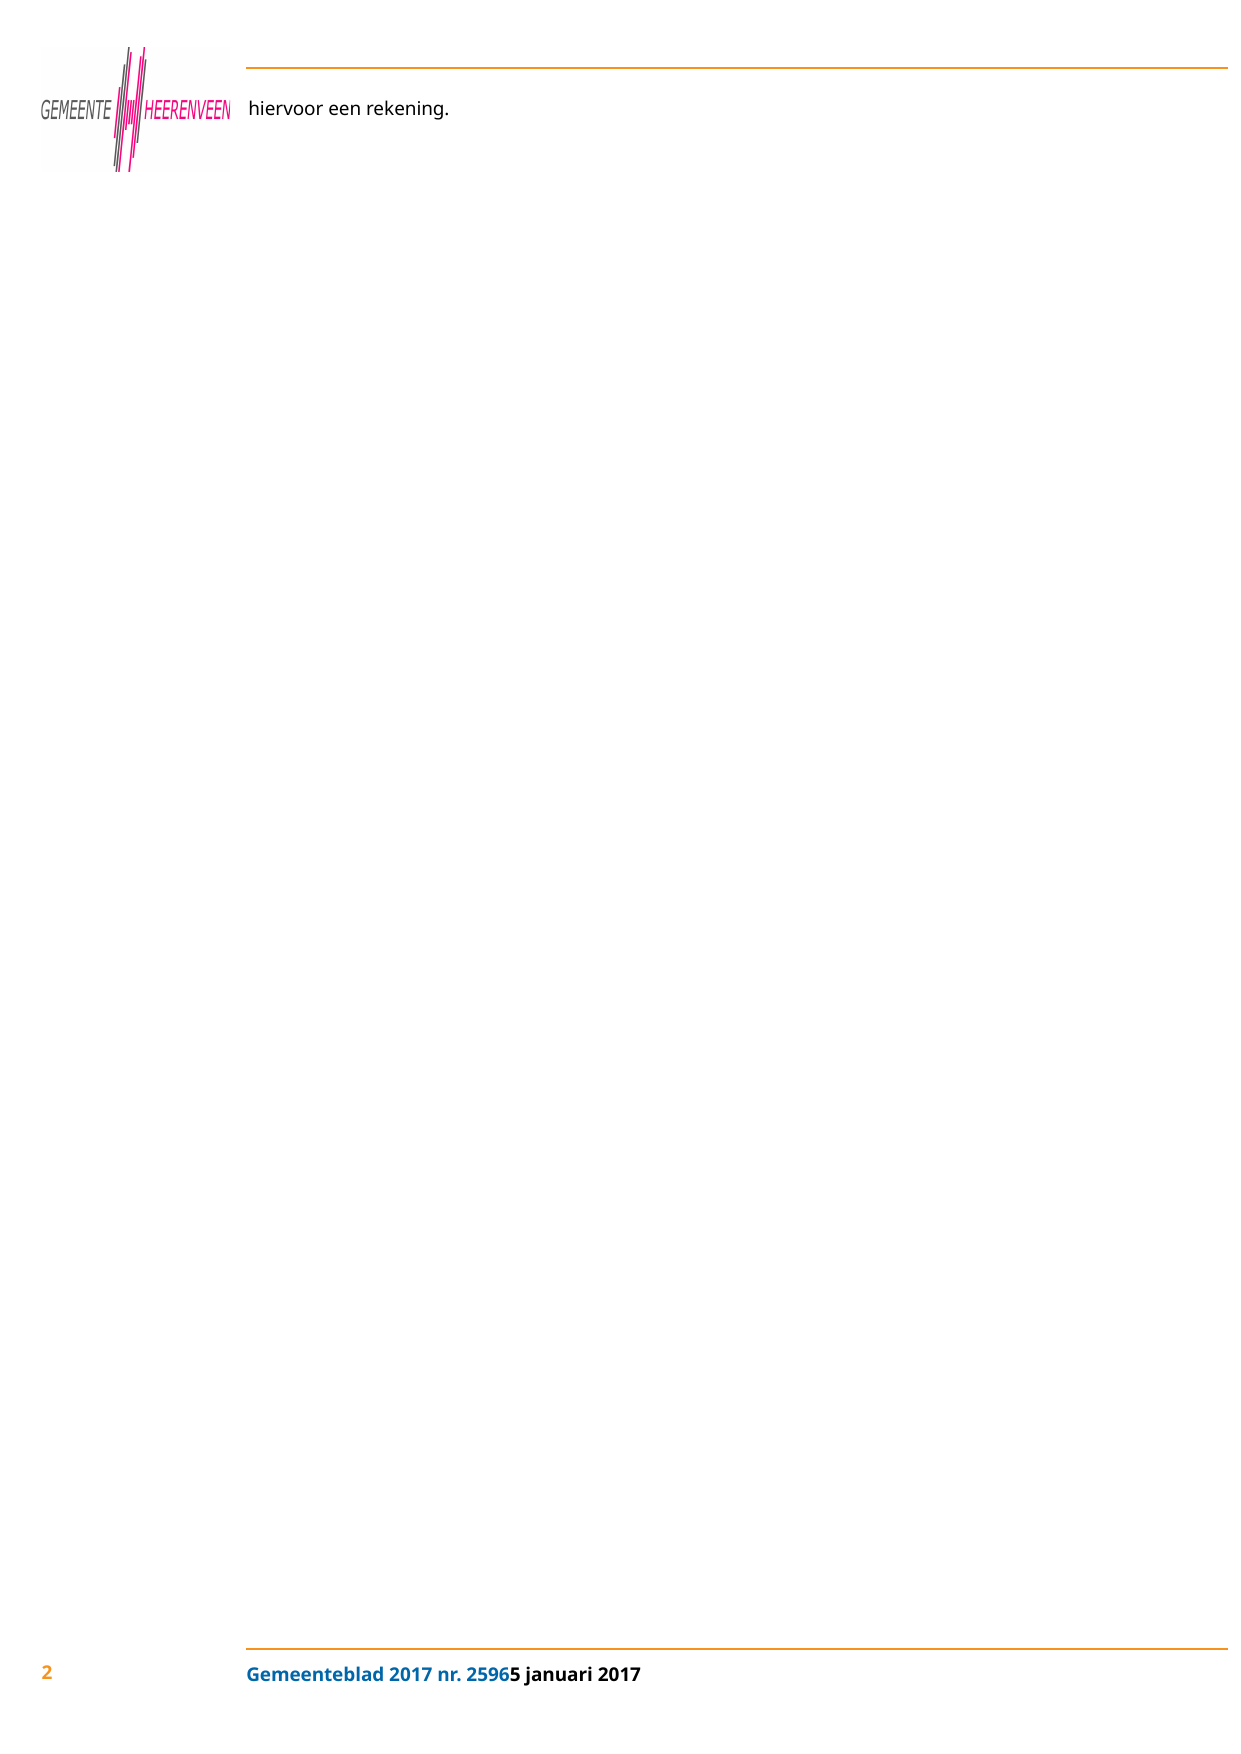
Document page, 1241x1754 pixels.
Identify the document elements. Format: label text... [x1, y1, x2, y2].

picture [41, 47, 231, 172]
text hiervoor een rekening. [248, 95, 1152, 121]
